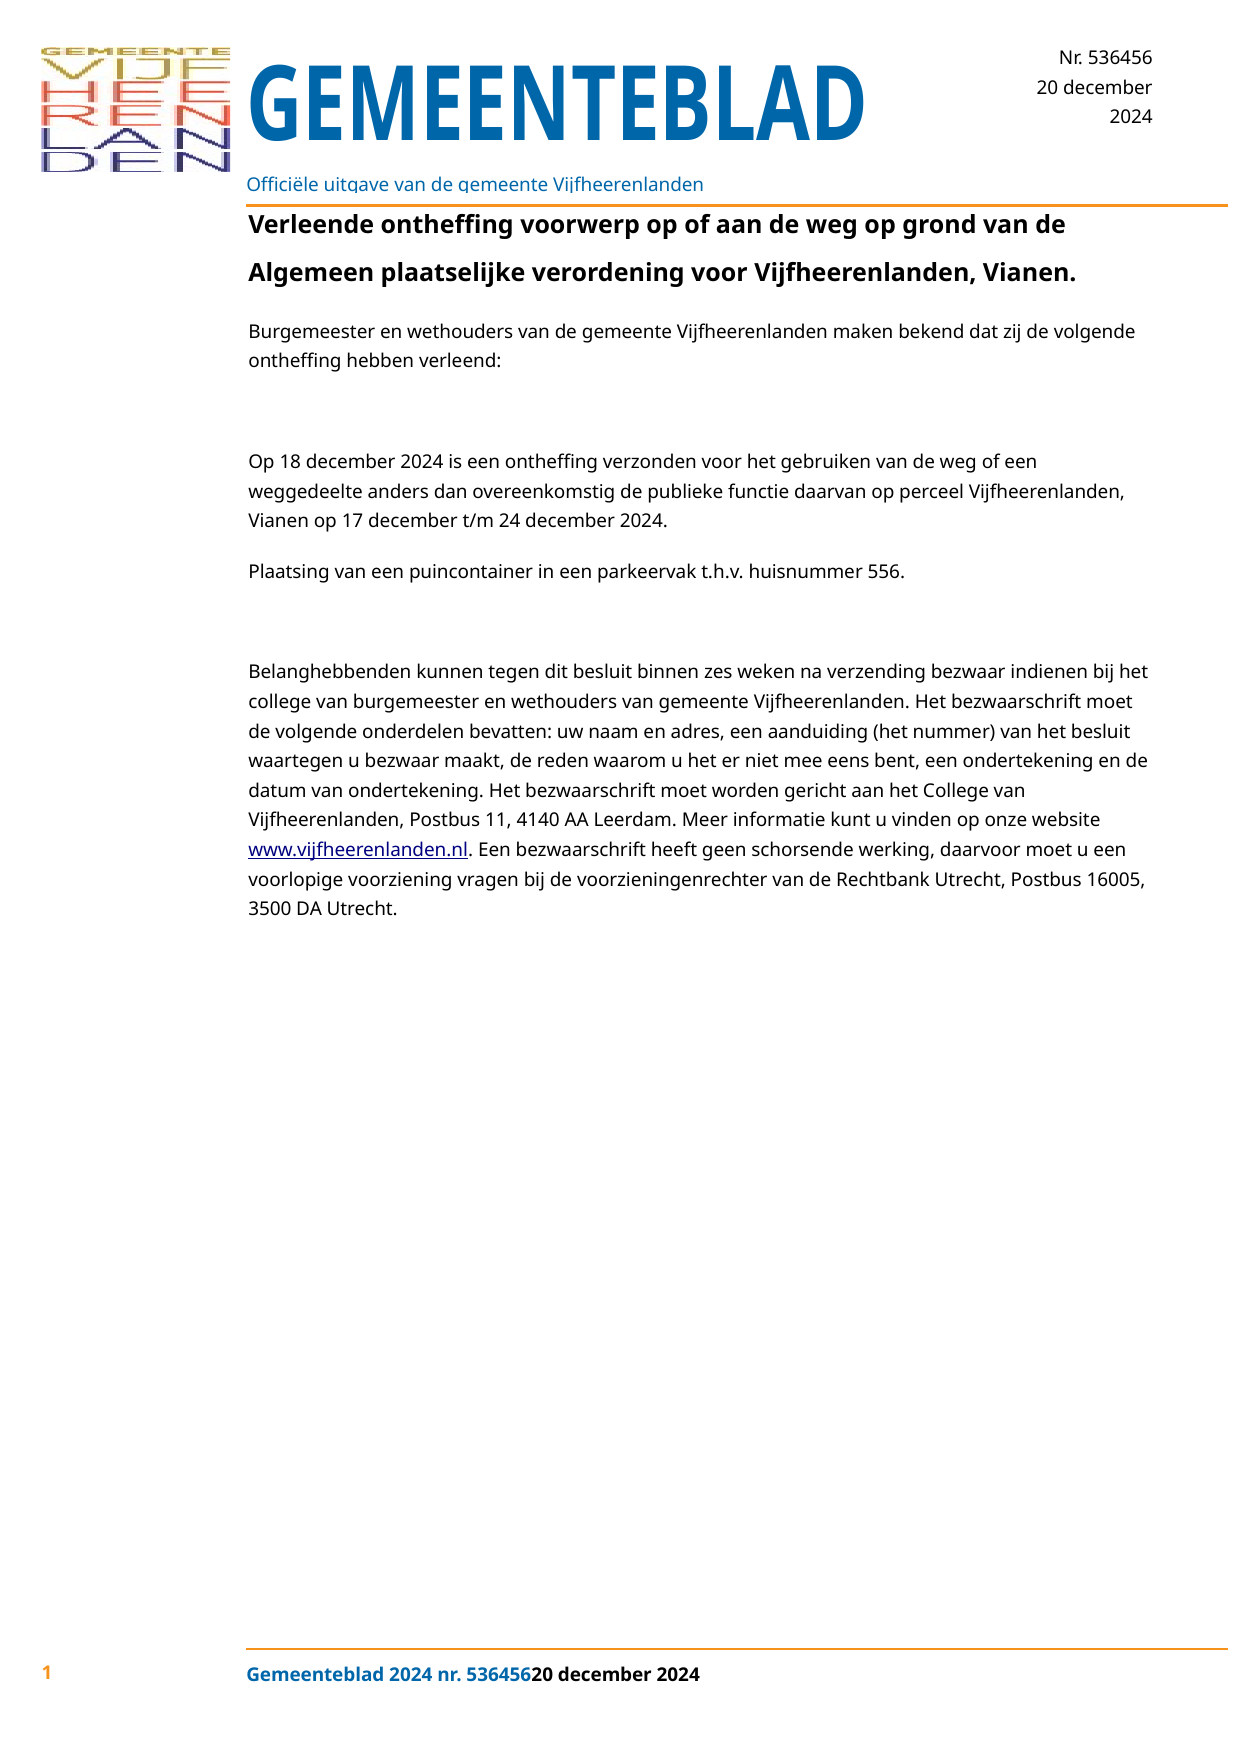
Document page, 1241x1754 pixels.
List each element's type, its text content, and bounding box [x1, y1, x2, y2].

picture [41, 47, 231, 172]
text Op 18 december 2024 is een ontheffing verzonden voor het gebruiken van de weg of een weggedeelte anders dan overeenkomstig de publieke functie daarvan op perceel Vijfheerenlanden, Vianen op 17 december t/m 24 december 2024. [248, 448, 1152, 533]
text Burgemeester en wethouders van de gemeente Vijfheerenlanden maken bekend dat zij de volgende ontheffing hebben verleend: [248, 318, 1152, 373]
text Belanghebbenden kunnen tegen dit besluit binnen zes weken na verzending bezwaar indienen bij het college van burgemeester en wethouders van gemeente Vijfheerenlanden. Het bezwaarschrift moet de volgende onderdelen bevatten: uw naam en adres, een aanduiding (het nummer) van het besluit waartegen u bezwaar maakt, de reden waarom u het er niet mee eens bent, een ondertekening en de datum van ondertekening. Het bezwaarschrift moet worden gericht aan het College van Vijfheerenlanden, Postbus 11, 4140 AA Leerdam. Meer informatie kunt u vinden op onze website www.vijfheerenlanden.nl. Een bezwaarschrift heeft geen schorsende werking, daarvoor moet u een voorlopige voorziening vragen bij de voorzieningenrechter van de Rechtbank Utrecht, Postbus 16005, 3500 DA Utrecht. [248, 659, 1152, 921]
text Plaatsing van een puincontainer in een parkeervak t.h.v. huisnummer 556. [248, 558, 1152, 584]
text Verleende ontheffing voorwerp op of aan de weg op grond van de Algemeen plaatselijke verordening voor Vijfheerenlanden, Vianen. [248, 207, 1152, 288]
